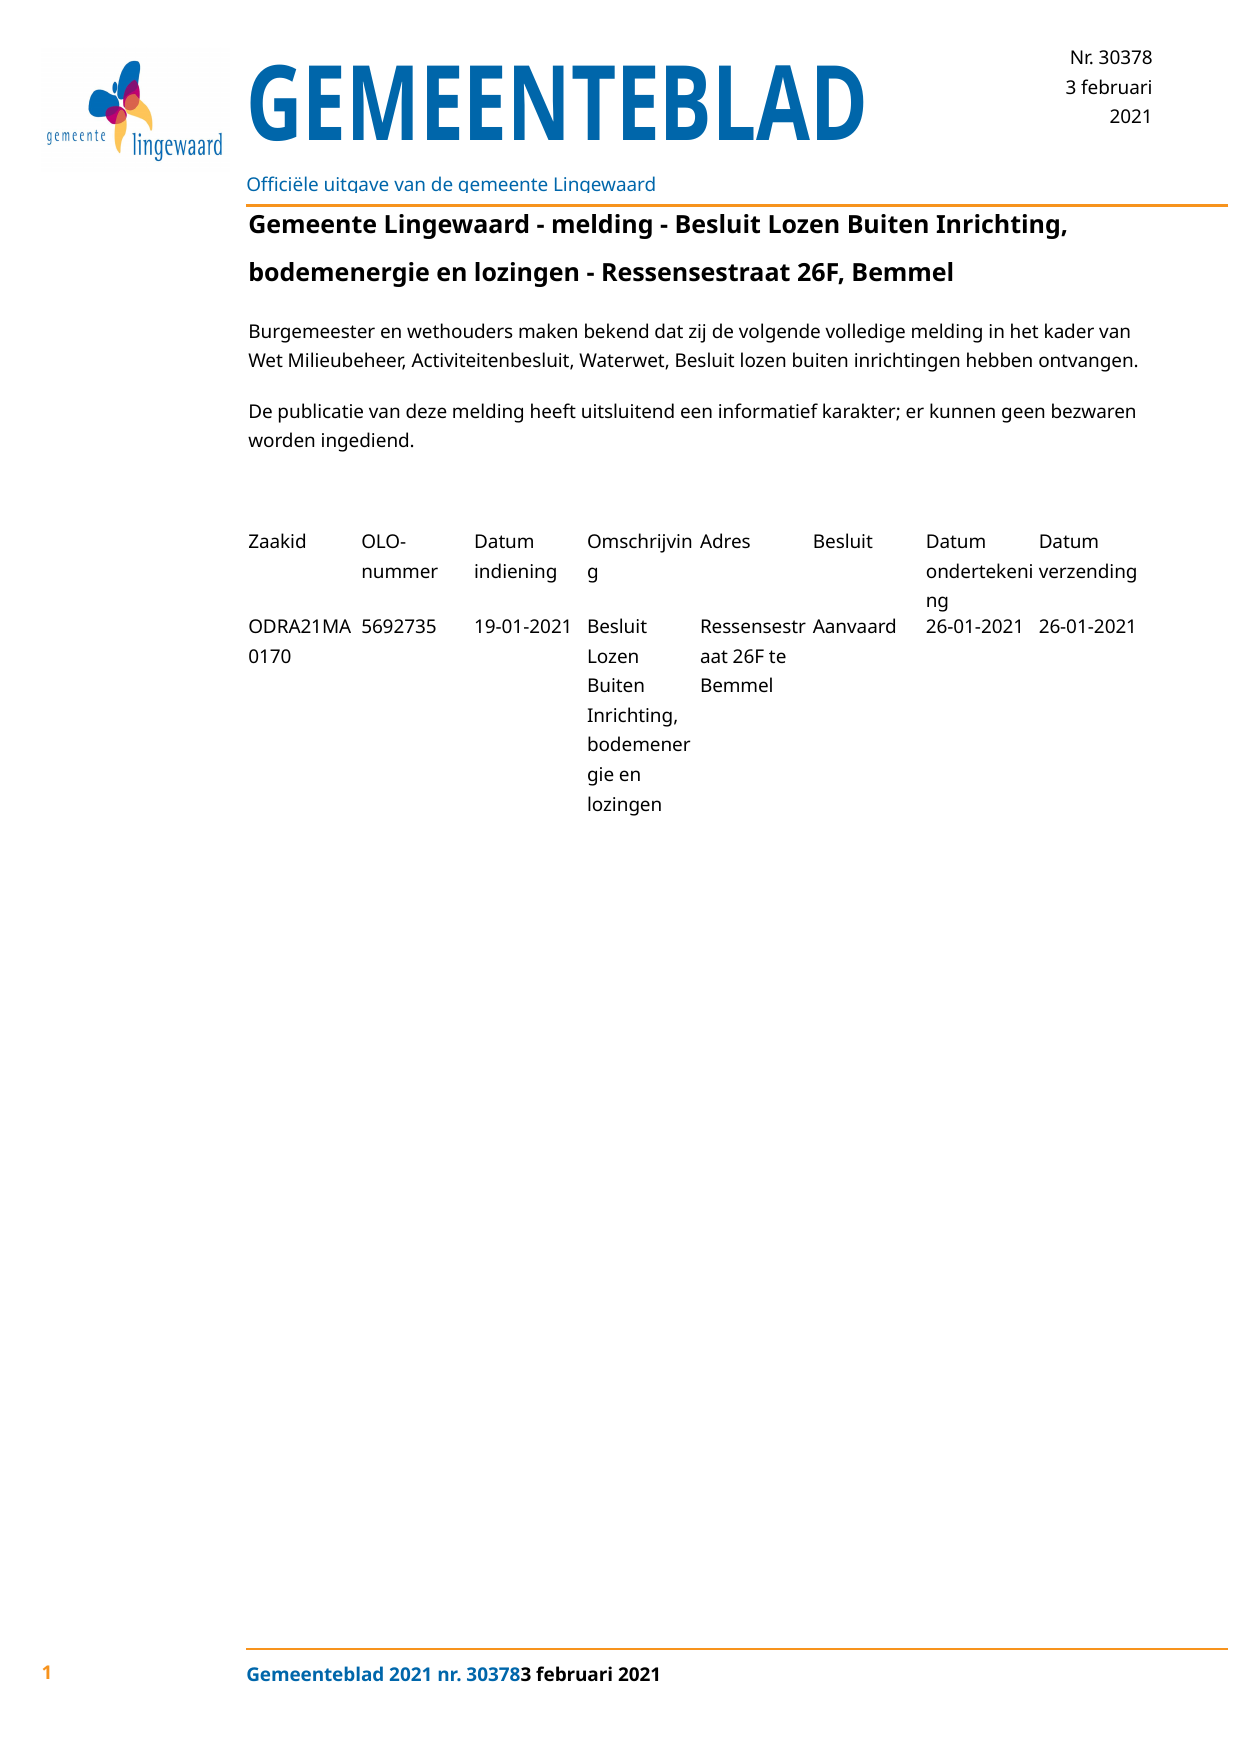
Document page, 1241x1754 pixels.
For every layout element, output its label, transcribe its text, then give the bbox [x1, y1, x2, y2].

table_cell 19-01-2021 [474, 613, 587, 817]
table_cell 26-01-2021 [1039, 613, 1152, 817]
table_header Datum ondertekening [926, 529, 1038, 613]
text Gemeente Lingewaard - melding - Besluit Lozen Buiten Inrichting, bodemenergie en lozingen - Ressensestraat 26F, Bemmel [248, 207, 1152, 288]
picture [41, 47, 231, 172]
table_cell Aanvaard [813, 613, 926, 817]
table_cell ODRA21MA0170 [248, 613, 361, 817]
text Burgemeester en wethouders maken bekend dat zij de volgende volledige melding in het kader van Wet Milieubeheer, Activiteitenbesluit, Waterwet, Besluit lozen buiten inrichtingen hebben ontvangen. [248, 318, 1152, 373]
table_header Besluit [813, 529, 926, 613]
text De publicatie van deze melding heeft uitsluitend een informatief karakter; er kunnen geen bezwaren worden ingediend. [248, 398, 1152, 453]
table_header Datum indiening [474, 529, 587, 613]
table_header Omschrijving [587, 529, 700, 613]
table_cell Ressensestraat 26F te Bemmel [700, 613, 813, 817]
table_header Datum verzending [1039, 529, 1152, 613]
table_cell 26-01-2021 [926, 613, 1038, 817]
table_header Zaakid [248, 529, 361, 613]
table_header Adres [700, 529, 813, 613]
table_header OLO-nummer [361, 529, 474, 613]
table_cell Besluit Lozen Buiten Inrichting, bodemenergie en lozingen [587, 613, 700, 817]
table_cell 5692735 [361, 613, 474, 817]
